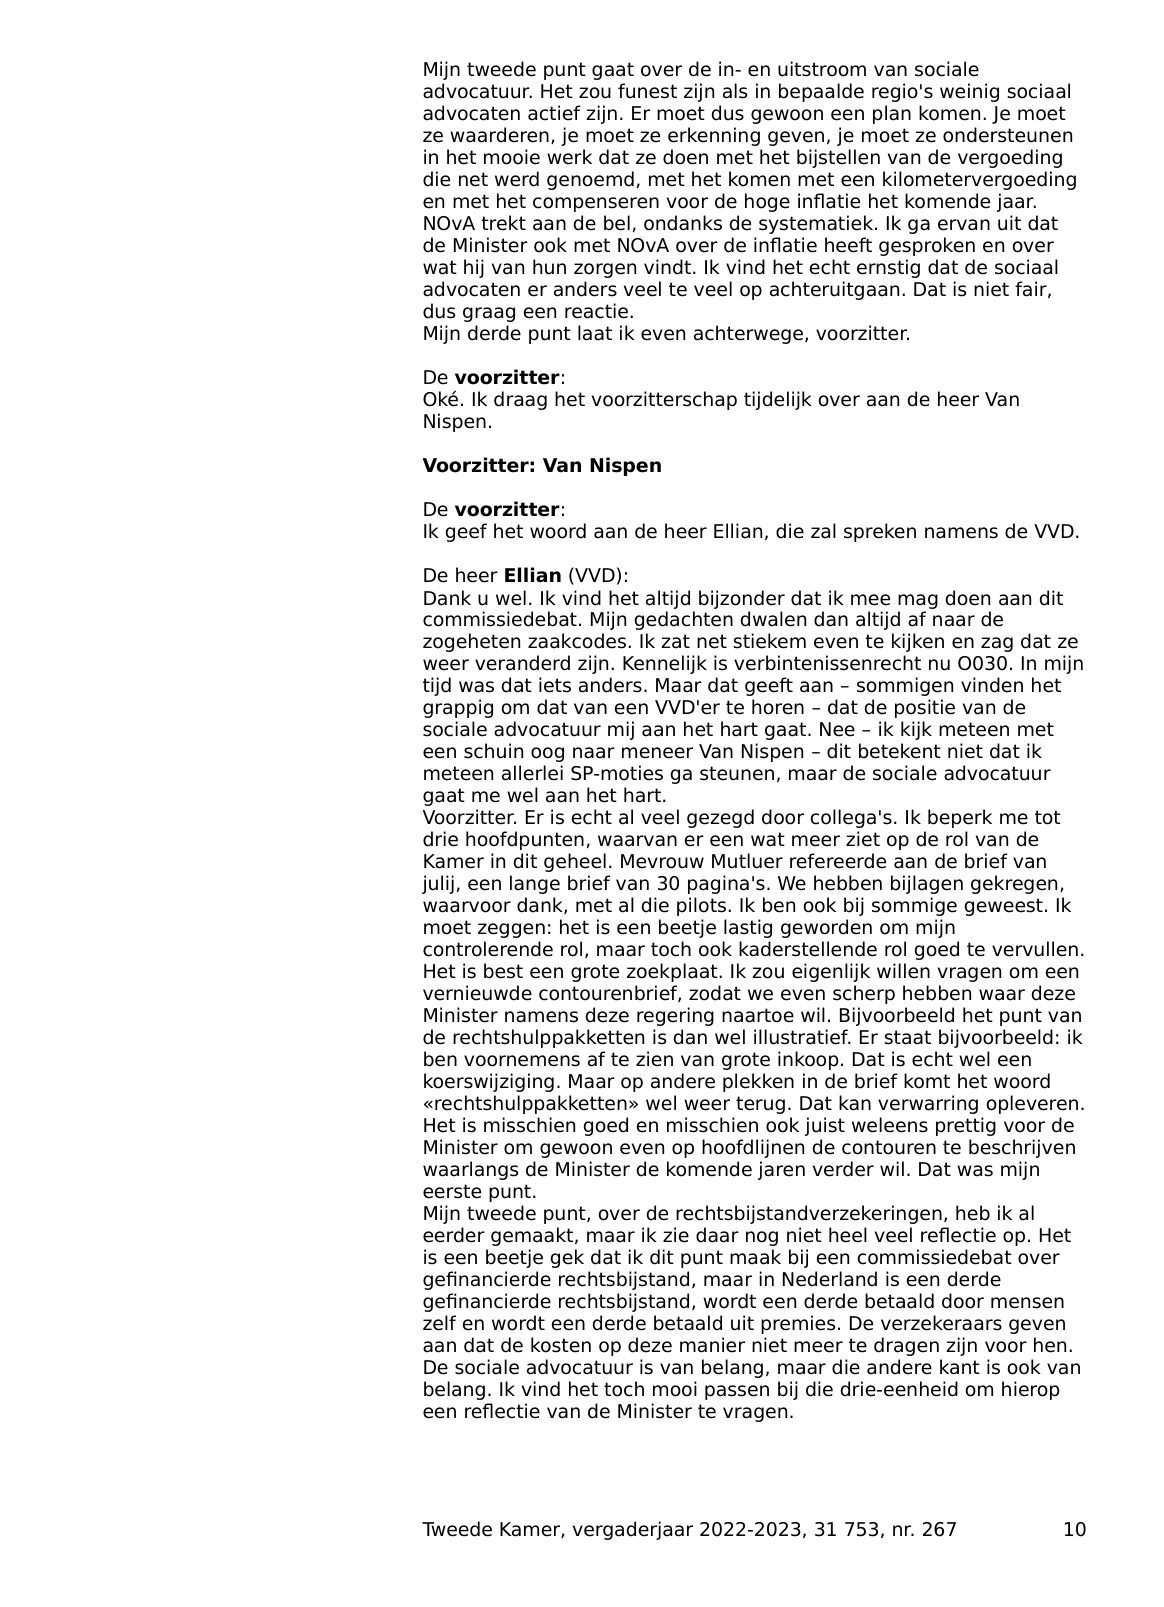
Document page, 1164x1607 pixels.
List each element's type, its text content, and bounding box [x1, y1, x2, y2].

text Mijn derde punt laat ik even achterwege, voorzitter. [422, 323, 1087, 345]
text Mijn tweede punt, over de rechtsbijstandverzekeringen, heb ik al eerder gemaakt, maar ik zie daar nog niet heel veel reflectie op. Het is een beetje gek dat ik dit punt maak bij een commissiedebat over gefinancierde rechtsbijstand, maar in Nederland is een derde gefinancierde rechtsbijstand, wordt een derde betaald door mensen zelf en wordt een derde betaald uit premies. De verzekeraars geven aan dat de kosten op deze manier niet meer te dragen zijn voor hen. De sociale advocatuur is van belang, maar die andere kant is ook van belang. Ik vind het toch mooi passen bij die drie-eenheid om hierop een reflectie van de Minister te vragen. [422, 1203, 1087, 1423]
text De voorzitter: [422, 499, 1087, 521]
text Ik geef het woord aan de heer Ellian, die zal spreken namens de VVD. [422, 521, 1087, 543]
text Mijn tweede punt gaat over de in- en uitstroom van sociale advocatuur. Het zou funest zijn als in bepaalde regio's weinig sociaal advocaten actief zijn. Er moet dus gewoon een plan komen. Je moet ze waarderen, je moet ze erkenning geven, je moet ze ondersteunen in het mooie werk dat ze doen met het bijstellen van de vergoeding die net werd genoemd, met het komen met een kilometervergoeding en met het compenseren voor de hoge inflatie het komende jaar. NOvA trekt aan de bel, ondanks de systematiek. Ik ga ervan uit dat de Minister ook met NOvA over de inflatie heeft gesproken en over wat hij van hun zorgen vindt. Ik vind het echt ernstig dat de sociaal advocaten er anders veel te veel op achteruitgaan. Dat is niet fair, dus graag een reactie. [422, 59, 1087, 323]
text Voorzitter. Er is echt al veel gezegd door collega's. Ik beperk me tot drie hoofdpunten, waarvan er een wat meer ziet op de rol van de Kamer in dit geheel. Mevrouw Mutluer refereerde aan de brief van julij, een lange brief van 30 pagina's. We hebben bijlagen gekregen, waarvoor dank, met al die pilots. Ik ben ook bij sommige geweest. Ik moet zeggen: het is een beetje lastig geworden om mijn controlerende rol, maar toch ook kaderstellende rol goed te vervullen. Het is best een grote zoekplaat. Ik zou eigenlijk willen vragen om een vernieuwde contourenbrief, zodat we even scherp hebben waar deze Minister namens deze regering naartoe wil. Bijvoorbeeld het punt van de rechtshulppakketten is dan wel illustratief. Er staat bijvoorbeeld: ik ben voornemens af te zien van grote inkoop. Dat is echt wel een koerswijziging. Maar op andere plekken in de brief komt het woord «rechtshulppakketten» wel weer terug. Dat kan verwarring opleveren. Het is misschien goed en misschien ook juist weleens prettig voor de Minister om gewoon even op hoofdlijnen de contouren te beschrijven waarlangs de Minister de komende jaren verder wil. Dat was mijn eerste punt. [422, 807, 1087, 1203]
text Oké. Ik draag het voorzitterschap tijdelijk over aan de heer Van Nispen. [422, 389, 1087, 433]
text De voorzitter: [422, 367, 1087, 389]
text Dank u wel. Ik vind het altijd bijzonder dat ik mee mag doen aan dit commissiedebat. Mijn gedachten dwalen dan altijd af naar de zogeheten zaakcodes. Ik zat net stiekem even te kijken en zag dat ze weer veranderd zijn. Kennelijk is verbintenissenrecht nu O030. In mijn tijd was dat iets anders. Maar dat geeft aan – sommigen vinden het grappig om dat van een VVD'er te horen – dat de positie van de sociale advocatuur mij aan het hart gaat. Nee – ik kijk meteen met een schuin oog naar meneer Van Nispen – dit betekent niet dat ik meteen allerlei SP-moties ga steunen, maar de sociale advocatuur gaat me wel aan het hart. [422, 587, 1087, 807]
text De heer Ellian (VVD): [422, 565, 1087, 587]
subtitle Voorzitter: Van Nispen [422, 455, 1087, 477]
